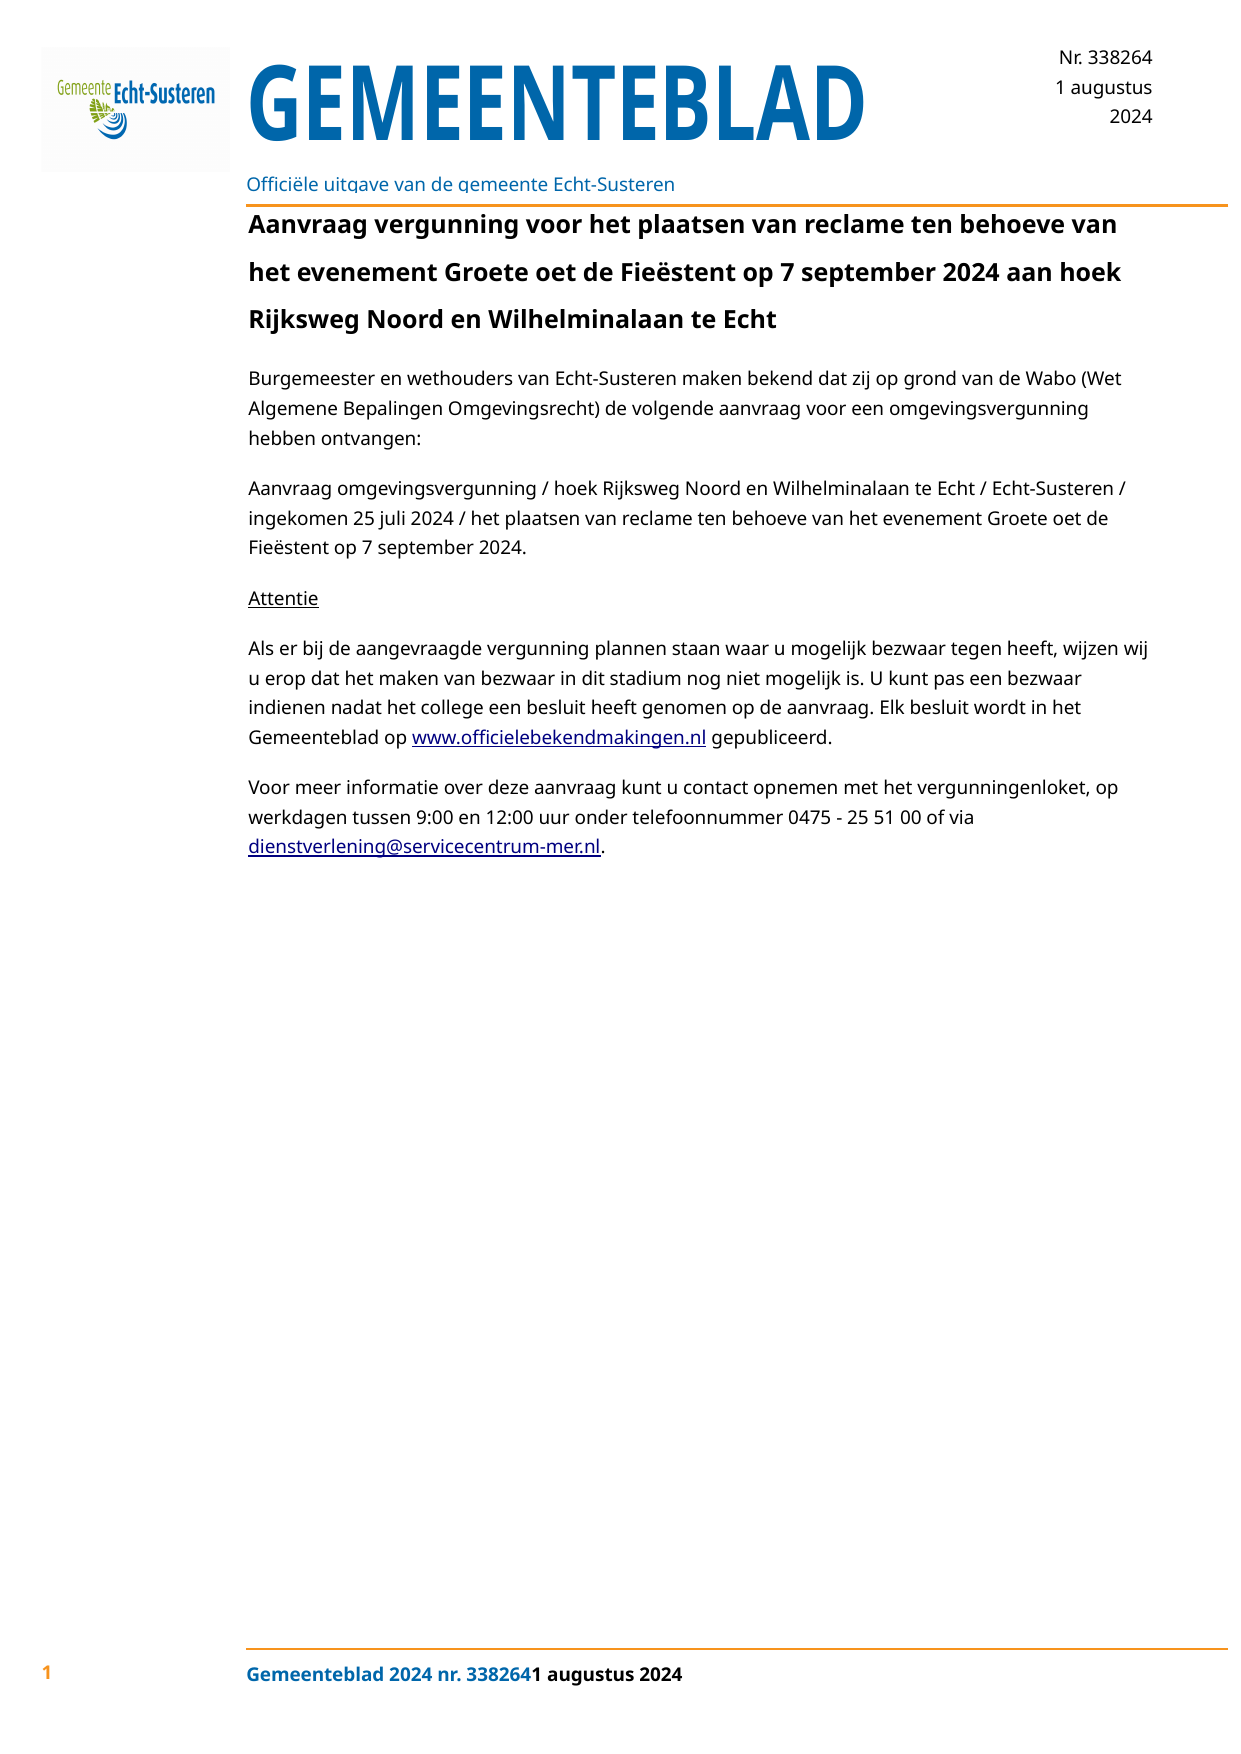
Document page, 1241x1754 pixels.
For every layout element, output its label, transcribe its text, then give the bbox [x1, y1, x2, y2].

text Aanvraag vergunning voor het plaatsen van reclame ten behoeve van het evenement Groete oet de Fieëstent op 7 september 2024 aan hoek Rijksweg Noord en Wilhelminalaan te Echt [248, 207, 1152, 336]
text Aanvraag omgevingsvergunning / hoek Rijksweg Noord en Wilhelminalaan te Echt / Echt-Susteren / ingekomen 25 juli 2024 / het plaatsen van reclame ten behoeve van het evenement Groete oet de Fieëstent op 7 september 2024. [248, 475, 1152, 560]
text Als er bij de aangevraagde vergunning plannen staan waar u mogelijk bezwaar tegen heeft, wijzen wij u erop dat het maken van bezwaar in dit stadium nog niet mogelijk is. U kunt pas een bezwaar indienen nadat het college een besluit heeft genomen op de aanvraag. Elk besluit wordt in het Gemeenteblad op www.officielebekendmakingen.nl gepubliceerd. [248, 635, 1152, 749]
text Attentie [248, 585, 1152, 610]
text Burgemeester en wethouders van Echt-Susteren maken bekend dat zij op grond van de Wabo (Wet Algemene Bepalingen Omgevingsrecht) de volgende aanvraag voor een omgevingsvergunning hebben ontvangen: [248, 366, 1152, 450]
text Voor meer informatie over deze aanvraag kunt u contact opnemen met het vergunningenloket, op werkdagen tussen 9:00 en 12:00 uur onder telefoonnummer 0475 - 25 51 00 of via dienstverlening@servicecentrum-mer.nl. [248, 774, 1152, 859]
picture [41, 47, 231, 172]
